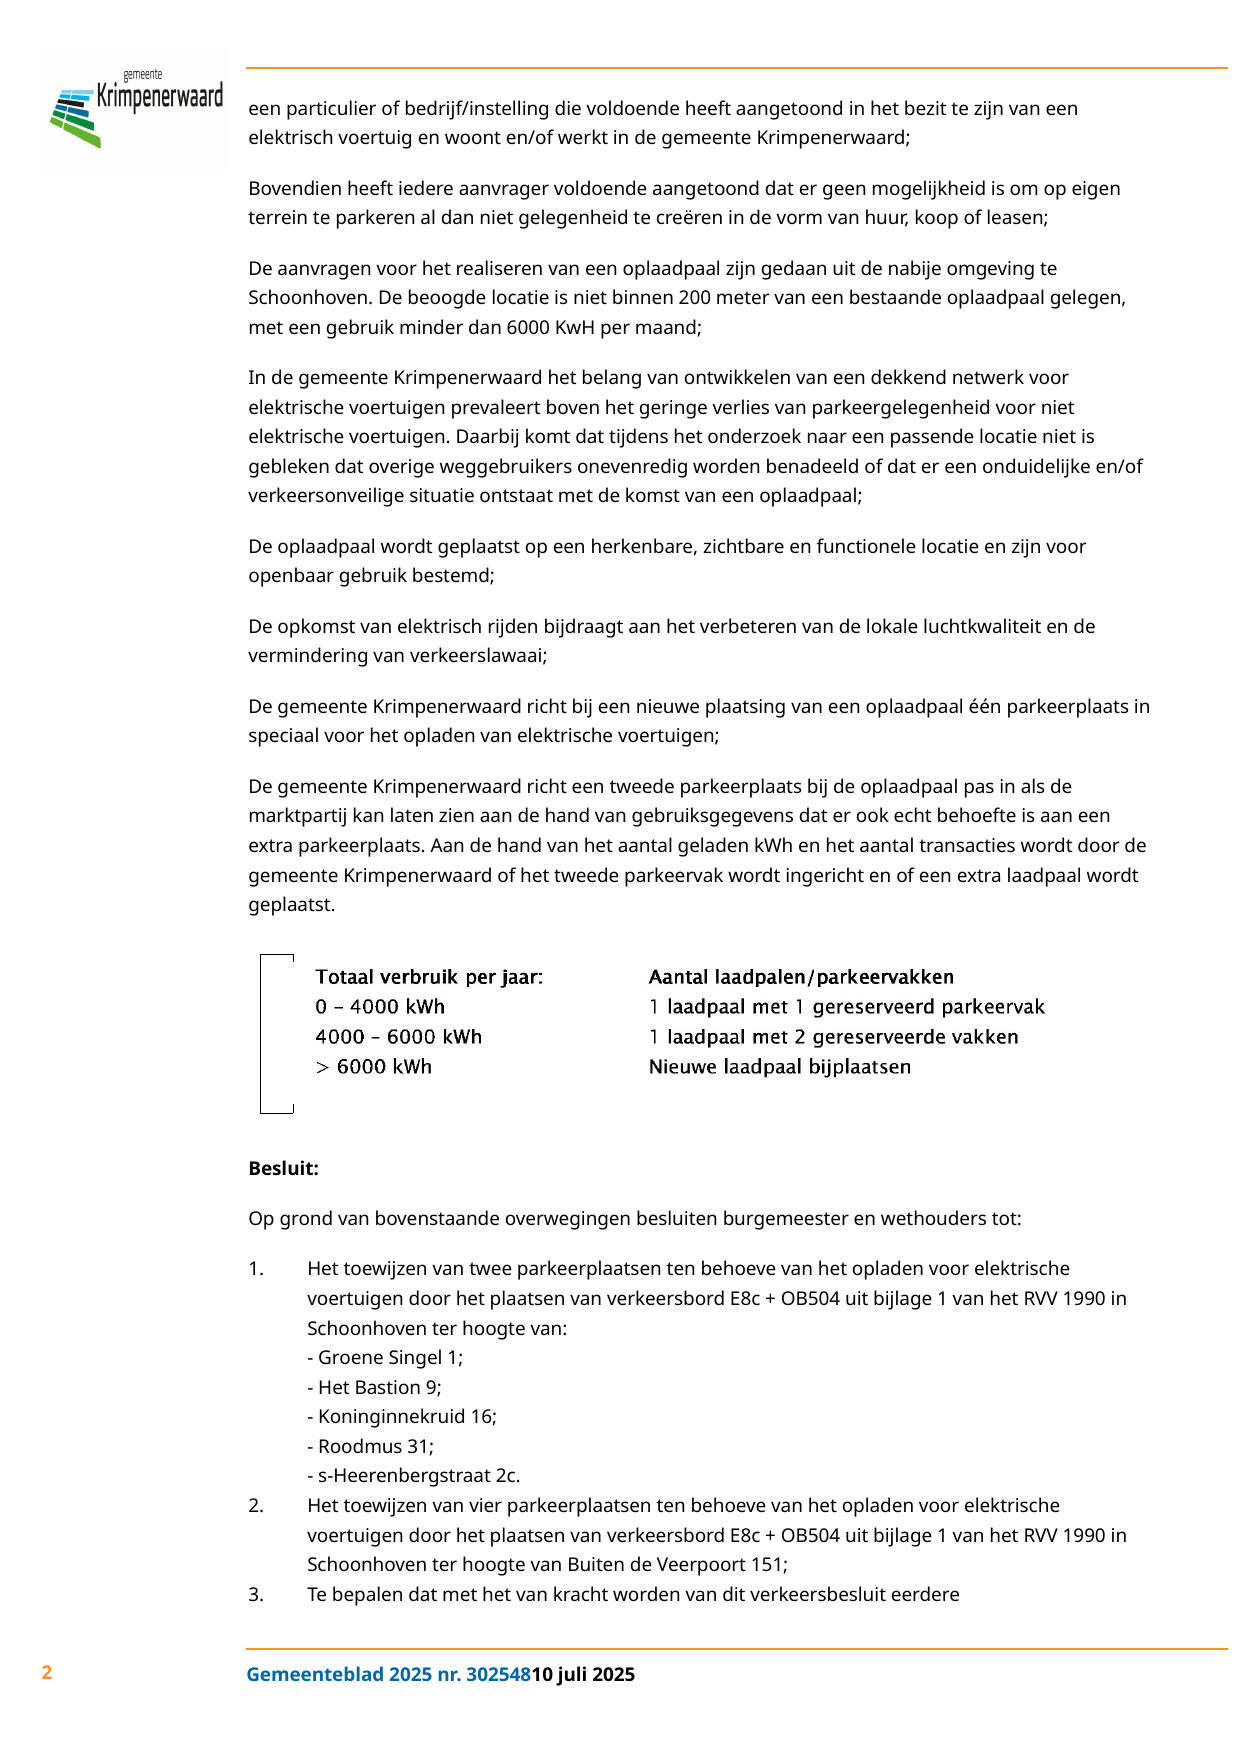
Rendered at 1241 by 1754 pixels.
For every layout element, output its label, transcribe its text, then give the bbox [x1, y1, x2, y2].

text De oplaadpaal wordt geplaatst op een herkenbare, zichtbare en functionele locatie en zijn voor openbaar gebruik bestemd; [248, 533, 1152, 588]
list Te bepalen dat met het van kracht worden van dit verkeersbesluit eerdere [248, 1581, 1152, 1607]
list - Koninginnekruid 16; [248, 1403, 1152, 1429]
list Het toewijzen van twee parkeerplaatsen ten behoeve van het opladen voor elektrische voertuigen door het plaatsen van verkeersbord E8c + OB504 uit bijlage 1 van het RVV 1990 in Schoonhoven ter hoogte van: [248, 1256, 1152, 1341]
text De gemeente Krimpenerwaard richt bij een nieuwe plaatsing van een oplaadpaal één parkeerplaats in speciaal voor het opladen van elektrische voertuigen; [248, 693, 1152, 748]
list Het toewijzen van vier parkeerplaatsen ten behoeve van het opladen voor elektrische voertuigen door het plaatsen van verkeersbord E8c + OB504 uit bijlage 1 van het RVV 1990 in Schoonhoven ter hoogte van Buiten de Veerpoort 151; [248, 1492, 1152, 1577]
text Besluit: [248, 1155, 1152, 1181]
text De opkomst van elektrisch rijden bijdraagt aan het verbeteren van de lokale luchtkwaliteit en de vermindering van verkeerslawaai; [248, 613, 1152, 668]
list - Roodmus 31; [248, 1433, 1152, 1459]
text een particulier of bedrijf/instelling die voldoende heeft aangetoond in het bezit te zijn van een elektrisch voertuig en woont en/of werkt in de gemeente Krimpenerwaard; [248, 95, 1152, 150]
text De aanvragen voor het realiseren van een oplaadpaal zijn gedaan uit de nabije omgeving te Schoonhoven. De beoogde locatie is niet binnen 200 meter van een bestaande oplaadpaal gelegen, met een gebruik minder dan 6000 KwH per maand; [248, 255, 1152, 340]
picture [268, 962, 1173, 1104]
list - Het Bastion 9; [248, 1374, 1152, 1400]
text De gemeente Krimpenerwaard richt een tweede parkeerplaats bij de oplaadpaal pas in als de marktpartij kan laten zien aan de hand van gebruiksgegevens dat er ook echt behoefte is aan een extra parkeerplaats. Aan de hand van het aantal geladen kWh en het aantal transacties wordt door de gemeente Krimpenerwaard of het tweede parkeervak wordt ingericht en of een extra laadpaal wordt geplaatst. [248, 773, 1152, 917]
text Op grond van bovenstaande overwegingen besluiten burgemeester en wethouders tot: [248, 1205, 1152, 1231]
list - s-Heerenbergstraat 2c. [248, 1463, 1152, 1488]
picture [41, 47, 231, 172]
text Bovendien heeft iedere aanvrager voldoende aangetoond dat er geen mogelijkheid is om op eigen terrein te parkeren al dan niet gelegenheid te creëren in de vorm van huur, koop of leasen; [248, 175, 1152, 230]
text In de gemeente Krimpenerwaard het belang van ontwikkelen van een dekkend netwerk voor elektrische voertuigen prevaleert boven het geringe verlies van parkeergelegenheid voor niet elektrische voertuigen. Daarbij komt dat tijdens het onderzoek naar een passende locatie niet is gebleken dat overige weggebruikers onevenredig worden benadeeld of dat er een onduidelijke en/of verkeersonveilige situatie ontstaat met de komst van een oplaadpaal; [248, 364, 1152, 508]
list - Groene Singel 1; [248, 1344, 1152, 1370]
